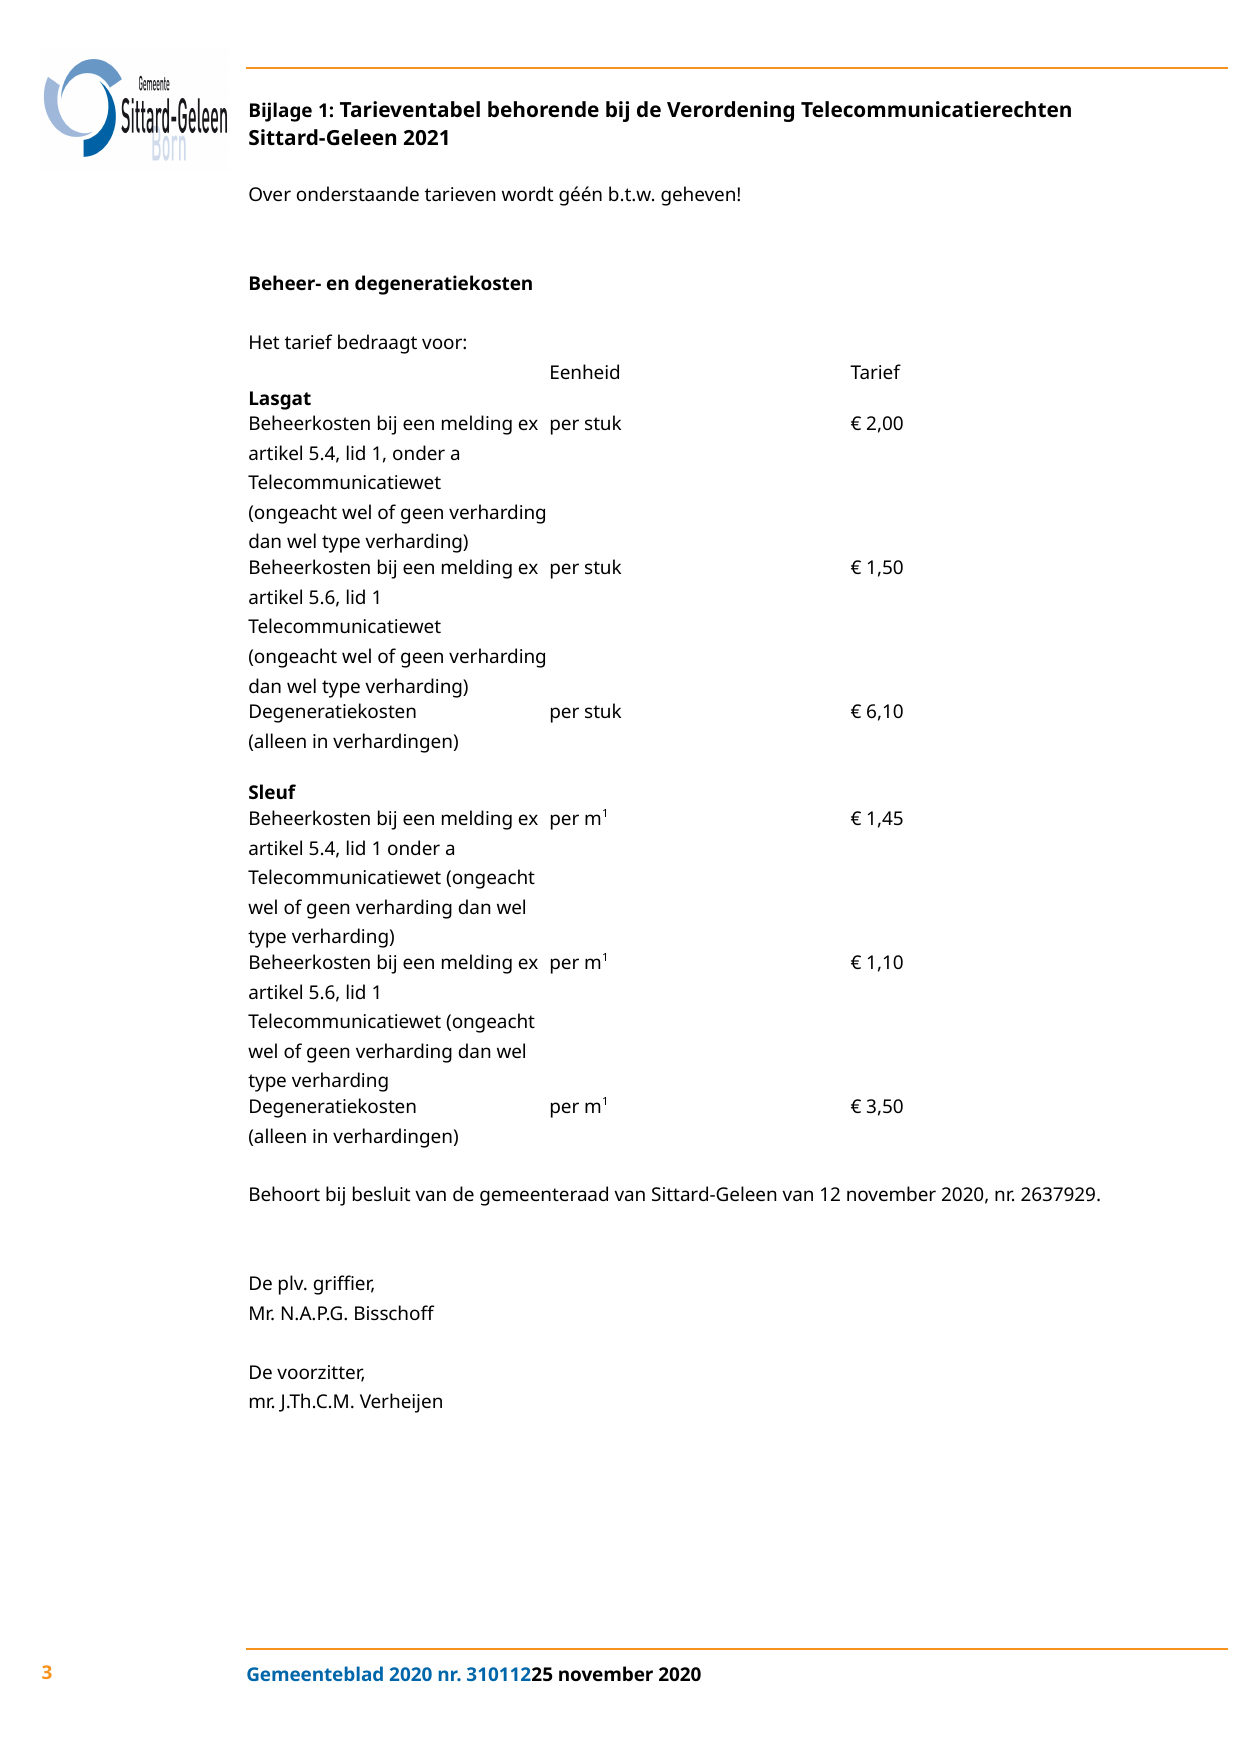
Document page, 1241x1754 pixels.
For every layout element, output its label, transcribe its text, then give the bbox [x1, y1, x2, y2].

table_cell [549, 754, 850, 779]
text Het tarief bedraagt voor: [248, 329, 1152, 355]
table_cell per stuk [549, 410, 850, 554]
table_cell Beheerkosten bij een melding ex artikel 5.4, lid 1 onder a Telecommunicatiewet (ongeacht wel of geen verharding dan wel type verharding) [248, 805, 549, 949]
text De voorzitter, [248, 1359, 1152, 1385]
text Mr. N.A.P.G. Bisschoff [248, 1300, 1152, 1326]
text Bijlage 1: Tarieventabel behorende bij de Verordening Telecommunicatierechten Sittard-Geleen 2021 [248, 95, 1152, 152]
picture [41, 47, 231, 172]
text mr. J.Th.C.M. Verheijen [248, 1389, 1152, 1414]
table_cell per m1 [549, 805, 850, 949]
table_header [248, 359, 549, 385]
table_cell per m1 [549, 1094, 850, 1149]
table_cell per m1 [549, 949, 850, 1093]
table_cell Sleuf [248, 780, 549, 805]
table_cell [850, 754, 1152, 779]
table_cell € 1,45 [850, 805, 1152, 949]
text Beheer- en degeneratiekosten [248, 270, 1152, 296]
table_cell € 2,00 [850, 410, 1152, 554]
text Behoort bij besluit van de gemeenteraad van Sittard-Geleen van 12 november 2020, nr. 2637929. [248, 1182, 1152, 1207]
table_cell € 1,50 [850, 555, 1152, 698]
table_cell [850, 780, 1152, 805]
text De plv. griffier, [248, 1270, 1152, 1296]
table_cell € 6,10 [850, 699, 1152, 754]
table_cell € 1,10 [850, 949, 1152, 1093]
table_cell Degeneratiekosten (alleen in verhardingen) [248, 1094, 549, 1149]
table_cell € 3,50 [850, 1094, 1152, 1149]
table_cell [850, 385, 1152, 410]
table_cell Beheerkosten bij een melding ex artikel 5.4, lid 1, onder a Telecommunicatiewet (ongeacht wel of geen verharding dan wel type verharding) [248, 410, 549, 554]
table_cell per stuk [549, 699, 850, 754]
table_cell [549, 780, 850, 805]
table_cell [549, 385, 850, 410]
table_cell Lasgat [248, 385, 549, 410]
text Over onderstaande tarieven wordt géén b.t.w. geheven! [248, 181, 1152, 207]
table_cell per stuk [549, 555, 850, 698]
table_cell Degeneratiekosten (alleen in verhardingen) [248, 699, 549, 754]
table_header Eenheid [549, 359, 850, 385]
table_cell Beheerkosten bij een melding ex artikel 5.6, lid 1 Telecommunicatiewet (ongeacht wel of geen verharding dan wel type verharding) [248, 555, 549, 698]
table_cell Beheerkosten bij een melding ex artikel 5.6, lid 1 Telecommunicatiewet (ongeacht wel of geen verharding dan wel type verharding [248, 949, 549, 1093]
table_cell [248, 754, 549, 779]
table_header Tarief [850, 359, 1152, 385]
